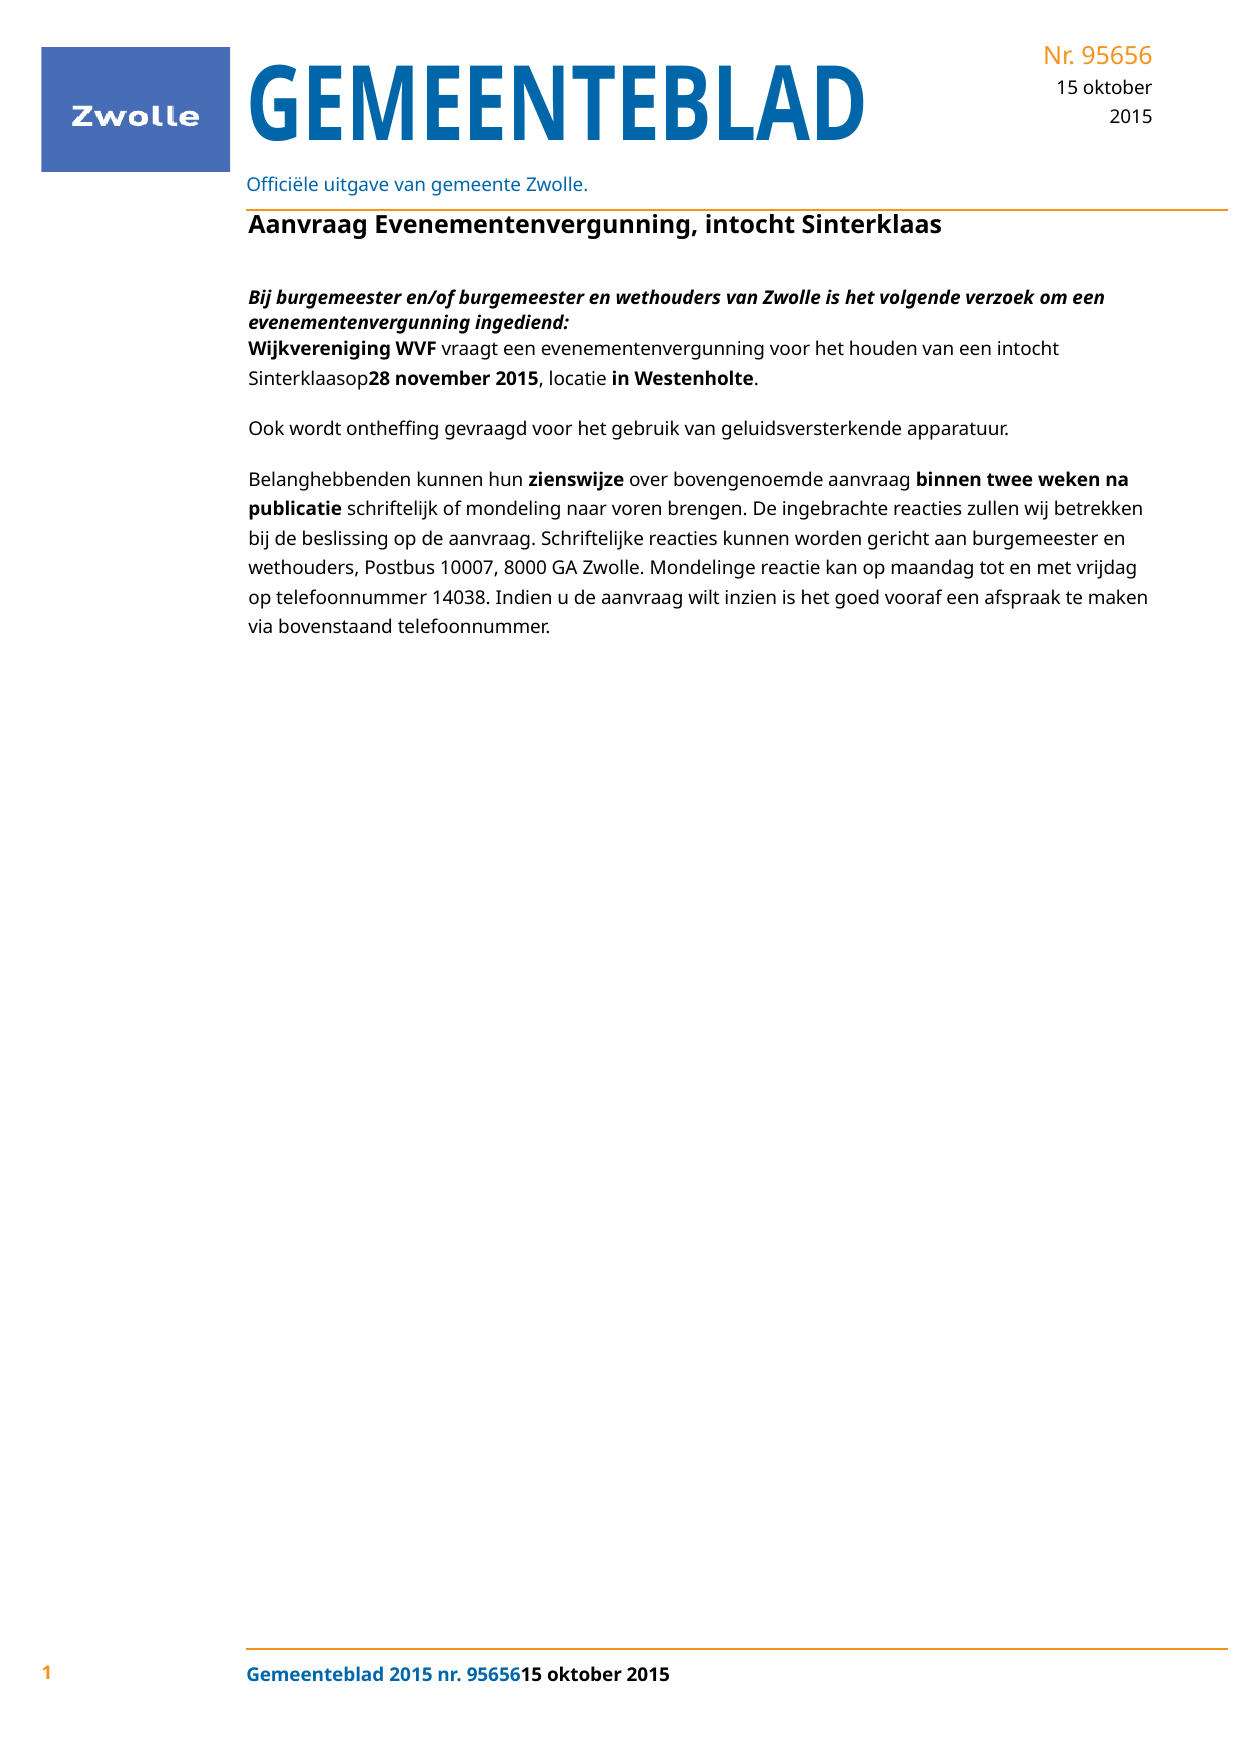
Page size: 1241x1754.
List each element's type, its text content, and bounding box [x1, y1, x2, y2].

text Bij burgemeester en/of burgemeester en wethouders van Zwolle is het volgende verzoek om een evenementenvergunning ingediend: [248, 284, 1152, 335]
text Ook wordt ontheffing gevraagd voor het gebruik van geluidsversterkende apparatuur. [248, 415, 1152, 441]
text Belanghebbenden kunnen hun zienswijze over bovengenoemde aanvraag binnen twee weken na publicatie schriftelijk of mondeling naar voren brengen. De ingebrachte reacties zullen wij betrekken bij de beslissing op de aanvraag. Schriftelijke reacties kunnen worden gericht aan burgemeester en wethouders, Postbus 10007, 8000 GA Zwolle. Mondelinge reactie kan op maandag tot en met vrijdag op telefoonnummer 14038. Indien u de aanvraag wilt inzien is het goed vooraf een afspraak te maken via bovenstaand telefoonnummer. [248, 466, 1152, 639]
text Aanvraag Evenementenvergunning, intocht Sinterklaas [248, 211, 1152, 241]
picture [41, 47, 231, 172]
text Wijkvereniging WVF vraagt een evenementenvergunning voor het houden van een intocht Sinterklaasop28 november 2015, locatie in Westenholte. [248, 335, 1152, 391]
